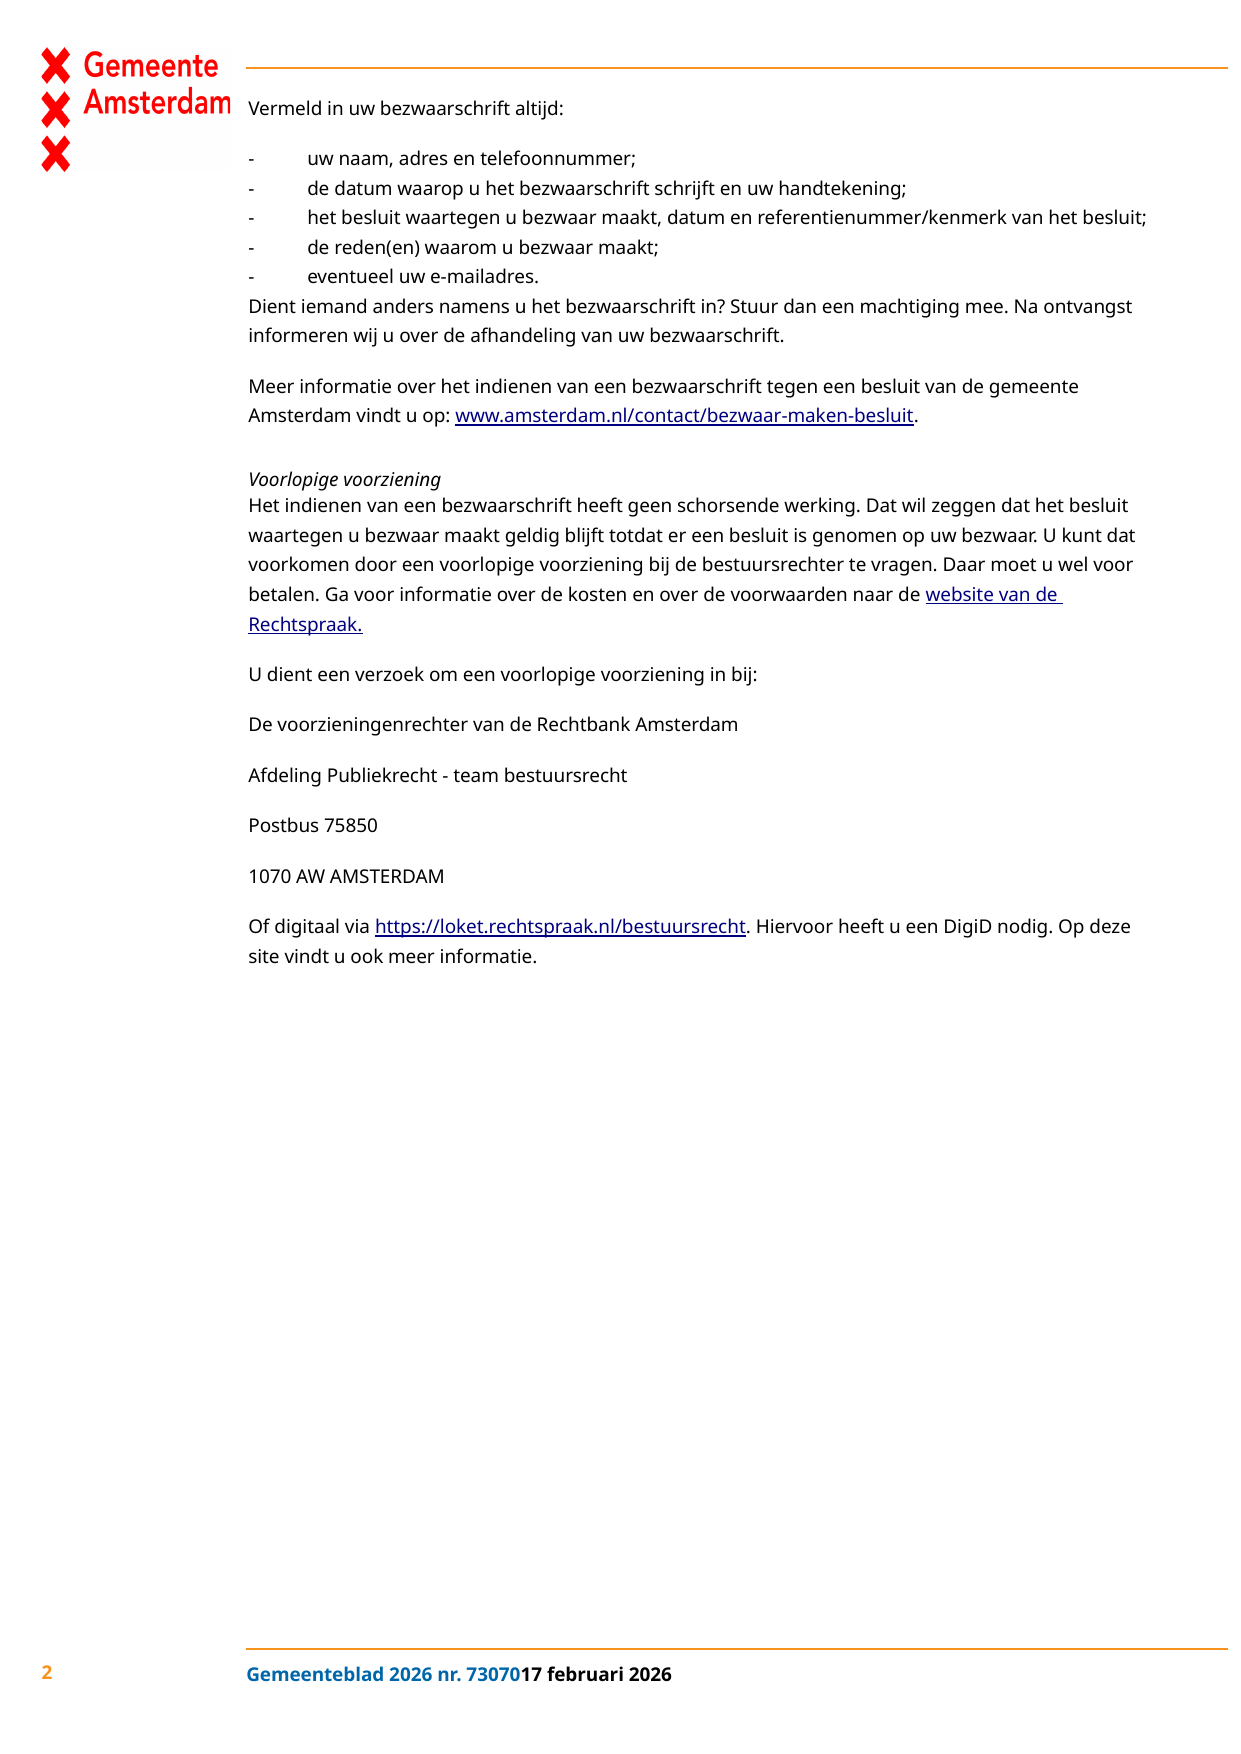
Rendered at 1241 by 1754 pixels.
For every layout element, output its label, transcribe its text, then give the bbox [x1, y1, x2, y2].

text Postbus 75850 [248, 812, 1152, 838]
list de reden(en) waarom u bezwaar maakt; [248, 234, 1152, 260]
list uw naam, adres en telefoonnummer; [248, 145, 1152, 171]
text Het indienen van een bezwaarschrift heeft geen schorsende werking. Dat wil zeggen dat het besluit waartegen u bezwaar maakt geldig blijft totdat er een besluit is genomen op uw bezwaar. U kunt dat voorkomen door een voorlopige voorziening bij de bestuursrechter te vragen. Daar moet u wel voor betalen. Ga voor informatie over de kosten en over de voorwaarden naar de website van de Rechtspraak. [248, 492, 1152, 636]
list het besluit waartegen u bezwaar maakt, datum en referentienummer/kenmerk van het besluit; [248, 204, 1152, 230]
text De voorzieningenrechter van de Rechtbank Amsterdam [248, 712, 1152, 737]
text 1070 AW AMSTERDAM [248, 863, 1152, 888]
list de datum waarop u het bezwaarschrift schrijft en uw handtekening; [248, 175, 1152, 201]
text Of digitaal via https://loket.rechtspraak.nl/bestuursrecht. Hiervoor heeft u een DigiD nodig. Op deze site vindt u ook meer informatie. [248, 913, 1152, 968]
text Voorlopige voorziening [248, 467, 1152, 492]
text Afdeling Publiekrecht - team bestuursrecht [248, 762, 1152, 788]
text Meer informatie over het indienen van een bezwaarschrift tegen een besluit van de gemeente Amsterdam vindt u op: www.amsterdam.nl/contact/bezwaar-maken-besluit. [248, 373, 1152, 428]
list eventueel uw e-mailadres. [248, 263, 1152, 289]
picture [41, 47, 231, 172]
text Dient iemand anders namens u het bezwaarschrift in? Stuur dan een machtiging mee. Na ontvangst informeren wij u over de afhandeling van uw bezwaarschrift. [248, 293, 1152, 348]
text U dient een verzoek om een voorlopige voorziening in bij: [248, 661, 1152, 687]
text Vermeld in uw bezwaarschrift altijd: [248, 95, 1152, 121]
